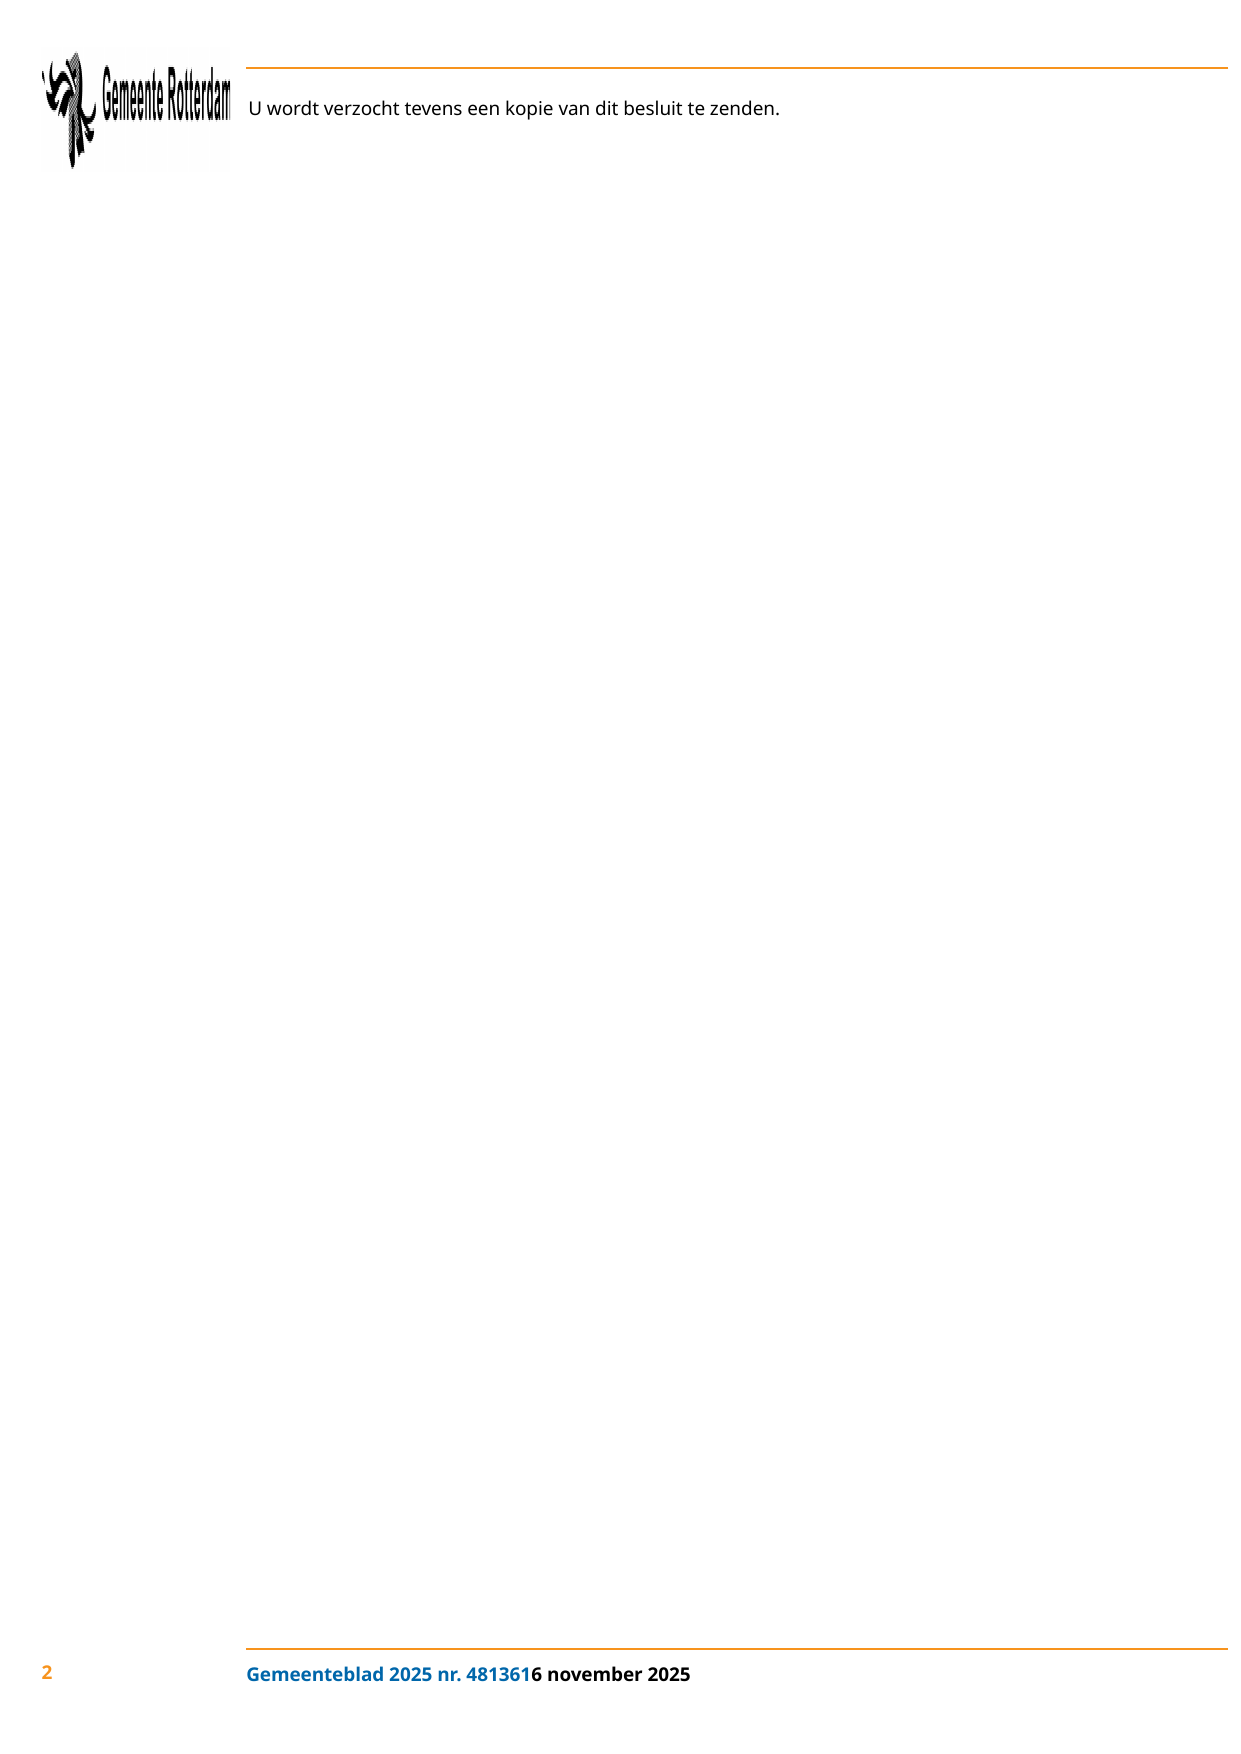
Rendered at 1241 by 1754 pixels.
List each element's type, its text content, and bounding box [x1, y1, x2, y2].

picture [41, 47, 231, 172]
text U wordt verzocht tevens een kopie van dit besluit te zenden. [248, 95, 1152, 121]
